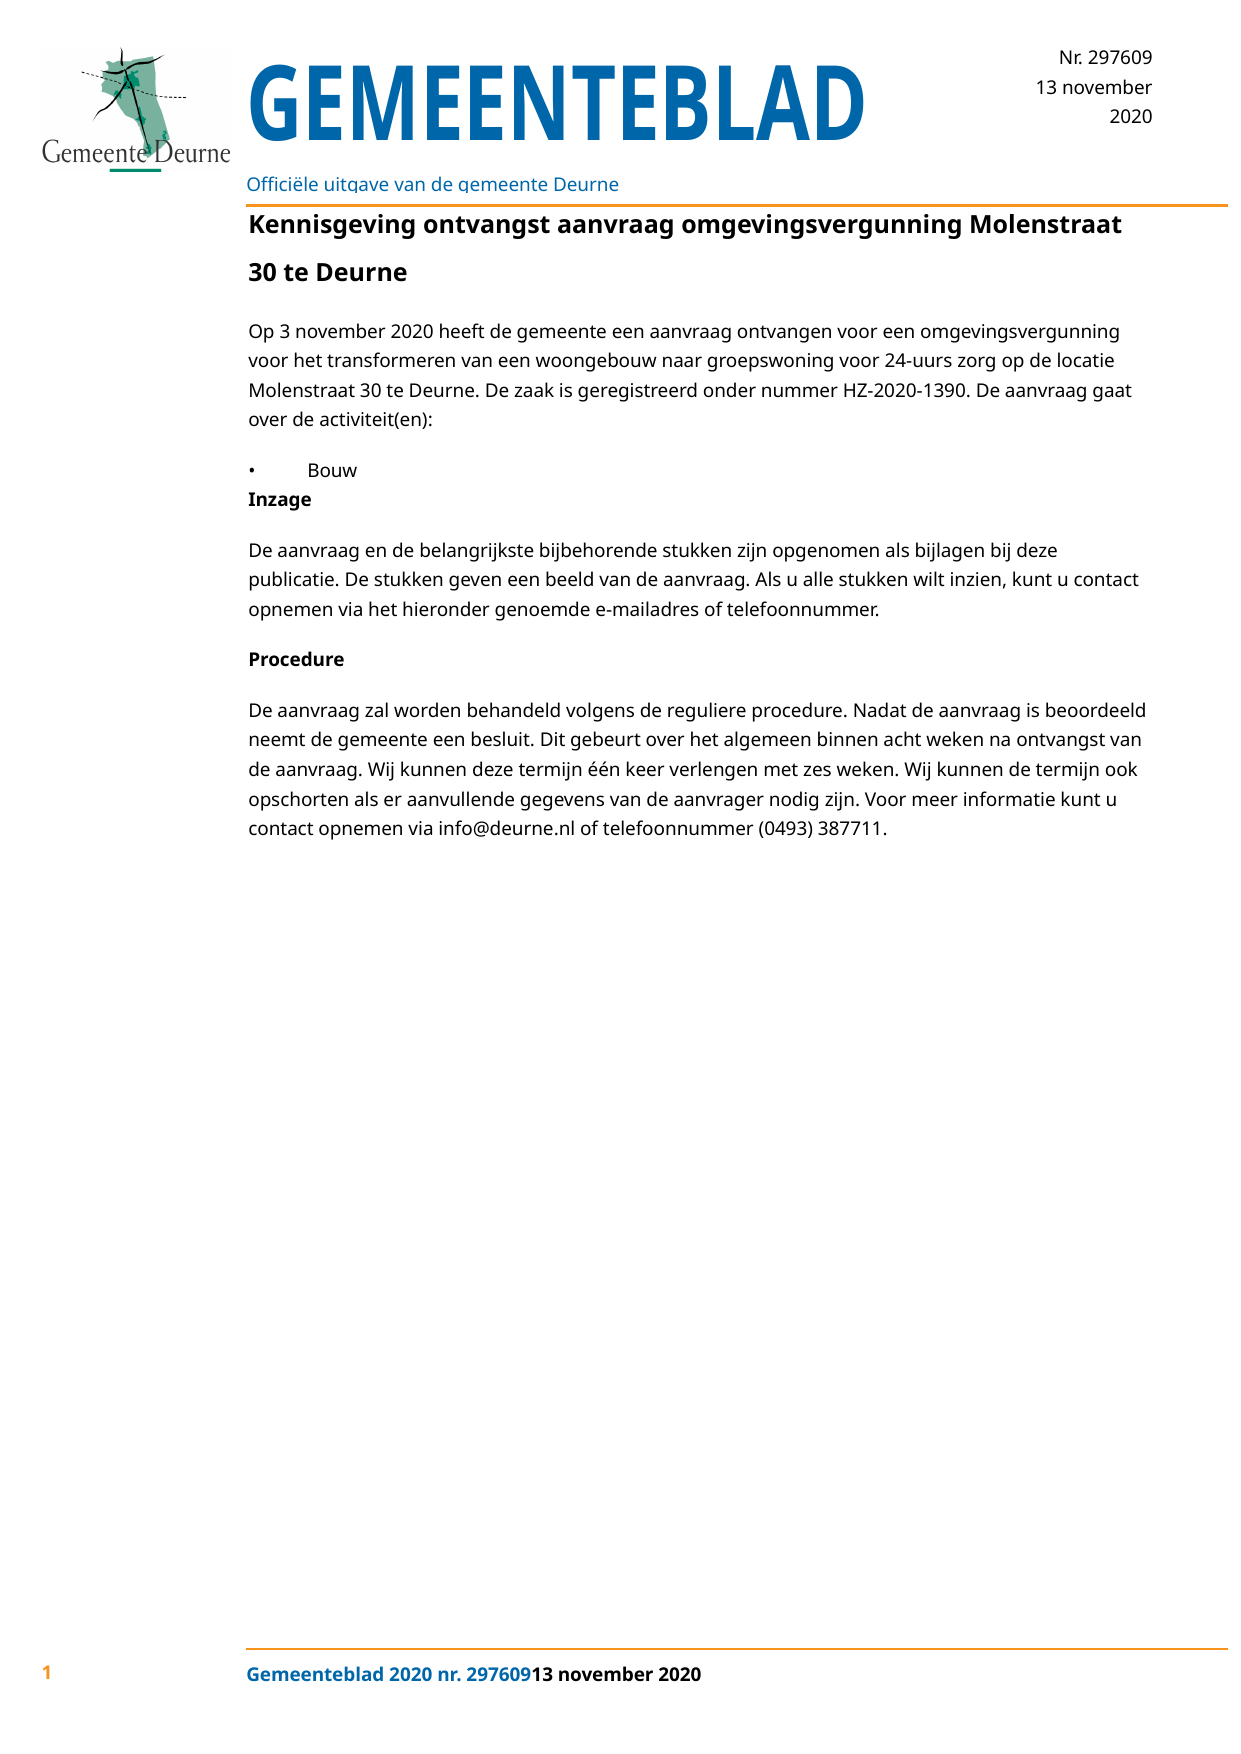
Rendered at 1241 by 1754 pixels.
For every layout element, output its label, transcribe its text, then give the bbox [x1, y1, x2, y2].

text Op 3 november 2020 heeft de gemeente een aanvraag ontvangen voor een omgevingsvergunning voor het transformeren van een woongebouw naar groepswoning voor 24-uurs zorg op de locatie Molenstraat 30 te Deurne. De zaak is geregistreerd onder nummer HZ-2020-1390. De aanvraag gaat over de activiteit(en): [248, 318, 1152, 432]
text De aanvraag zal worden behandeld volgens de reguliere procedure. Nadat de aanvraag is beoordeeld neemt de gemeente een besluit. Dit gebeurt over het algemeen binnen acht weken na ontvangst van de aanvraag. Wij kunnen deze termijn één keer verlengen met zes weken. Wij kunnen de termijn ook opschorten als er aanvullende gegevens van de aanvrager nodig zijn. Voor meer informatie kunt u contact opnemen via info@deurne.nl of telefoonnummer (0493) 387711. [248, 697, 1152, 841]
list Bouw [248, 457, 1152, 483]
text Inzage [248, 487, 1152, 512]
picture [41, 47, 231, 172]
text Kennisgeving ontvangst aanvraag omgevingsvergunning Molenstraat 30 te Deurne [248, 207, 1152, 288]
text Procedure [248, 647, 1152, 672]
text De aanvraag en de belangrijkste bijbehorende stukken zijn opgenomen als bijlagen bij deze publicatie. De stukken geven een beeld van de aanvraag. Als u alle stukken wilt inzien, kunt u contact opnemen via het hieronder genoemde e-mailadres of telefoonnummer. [248, 537, 1152, 622]
